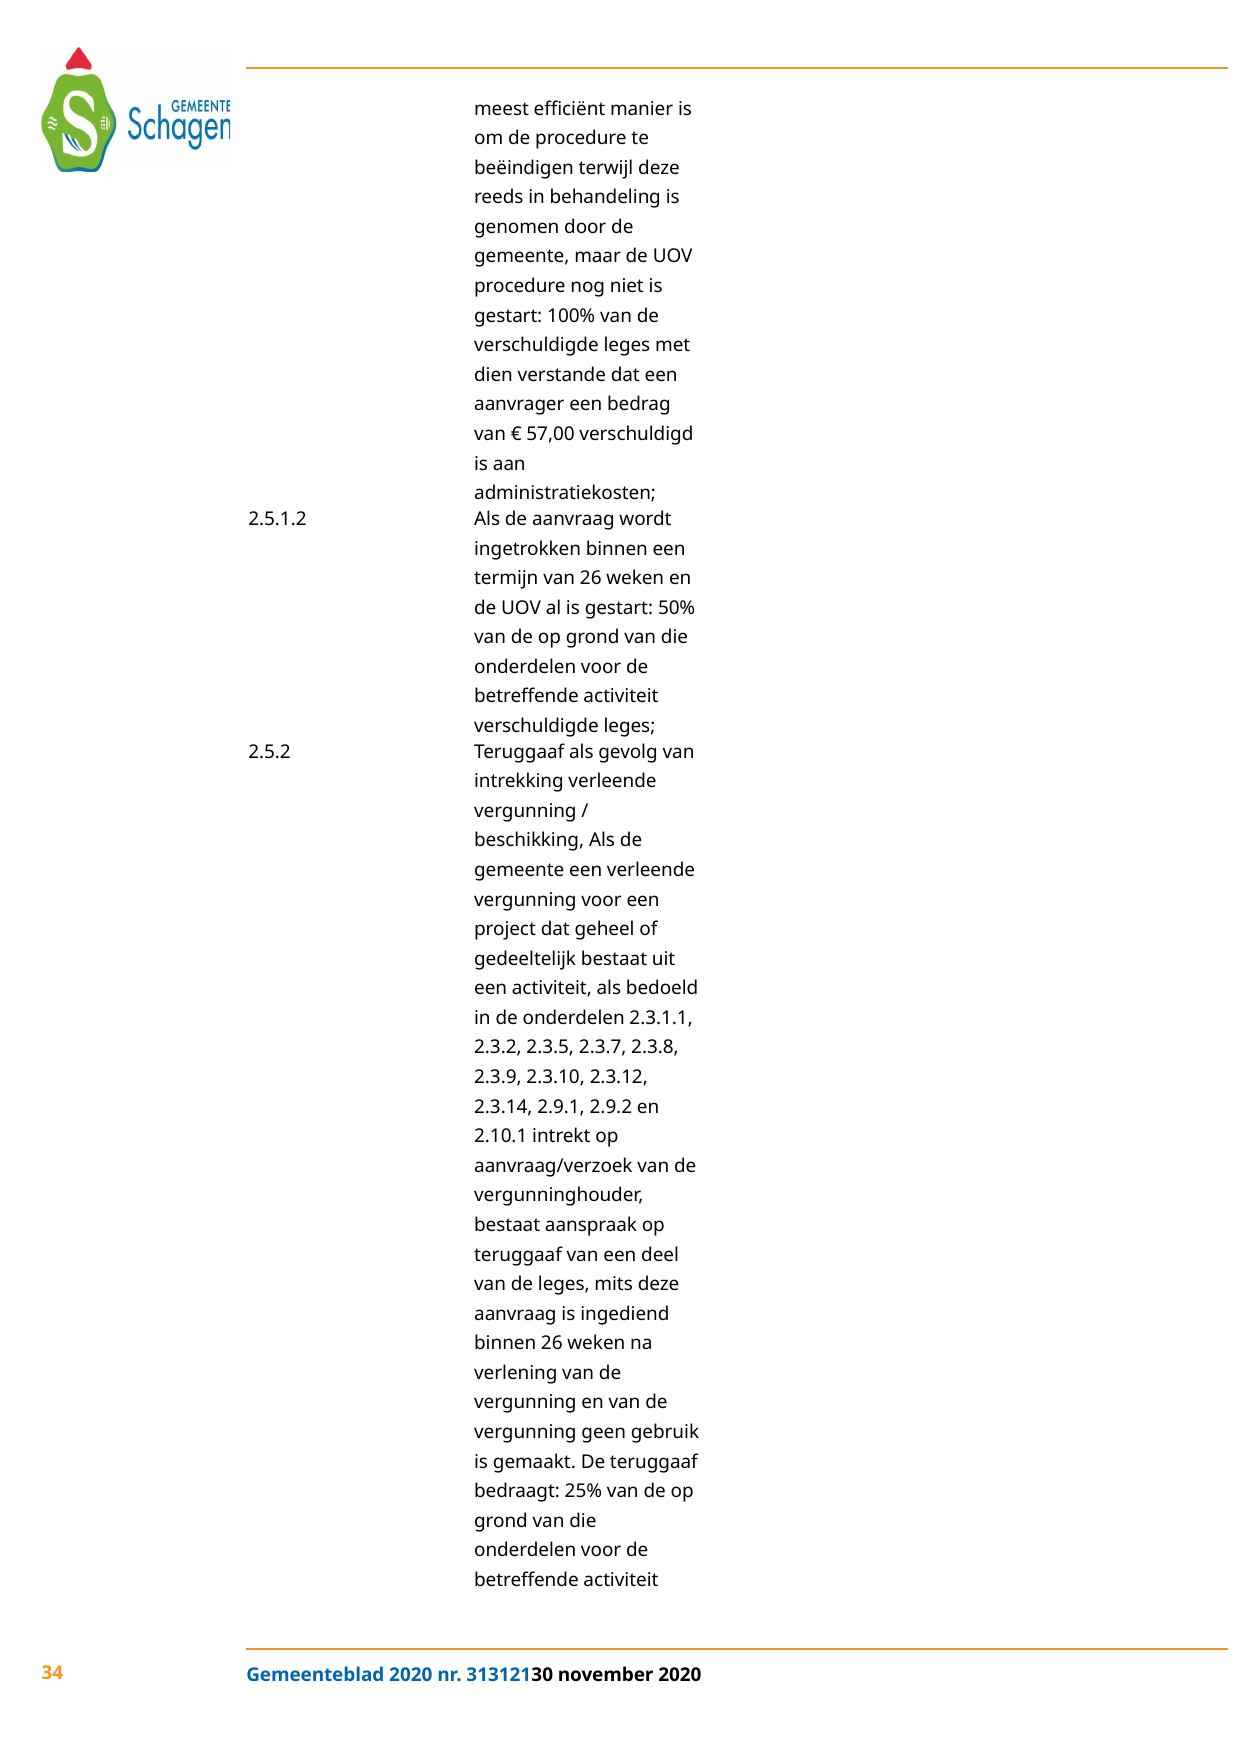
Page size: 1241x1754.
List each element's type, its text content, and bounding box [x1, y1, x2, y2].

table_cell [926, 505, 1152, 738]
table_cell [700, 738, 926, 1592]
table_cell 2.5.2 [248, 738, 474, 1592]
table_cell 2.5.1.2 [248, 505, 474, 738]
table_cell [700, 95, 926, 505]
table_cell Teruggaaf als gevolg van intrekking verleende vergunning / beschikking, Als de gemeente een verleende vergunning voor een project dat geheel of gedeeltelijk bestaat uit een activiteit, als bedoeld in de onderdelen 2.3.1.1, 2.3.2, 2.3.5, 2.3.7, 2.3.8, 2.3.9, 2.3.10, 2.3.12, 2.3.14, 2.9.1, 2.9.2 en 2.10.1 intrekt op aanvraag/verzoek van de vergunninghouder, bestaat aanspraak op teruggaaf van een deel van de leges, mits deze aanvraag is ingediend binnen 26 weken na verlening van de vergunning en van de vergunning geen gebruik is gemaakt. De teruggaaf bedraagt: 25% van de op grond van die onderdelen voor de betreffende activiteit [474, 738, 700, 1592]
table_cell [926, 738, 1152, 1592]
table_cell [700, 505, 926, 738]
picture [41, 47, 231, 172]
table_cell [926, 95, 1152, 505]
table_cell meest efficiënt manier is om de procedure te beëindigen terwijl deze reeds in behandeling is genomen door de gemeente, maar de UOV procedure nog niet is gestart: 100% van de verschuldigde leges met dien verstande dat een aanvrager een bedrag van € 57,00 verschuldigd is aan administratiekosten; [474, 95, 700, 505]
table_cell Als de aanvraag wordt ingetrokken binnen een termijn van 26 weken en de UOV al is gestart: 50% van de op grond van die onderdelen voor de betreffende activiteit verschuldigde leges; [474, 505, 700, 738]
table_cell [248, 95, 474, 505]
